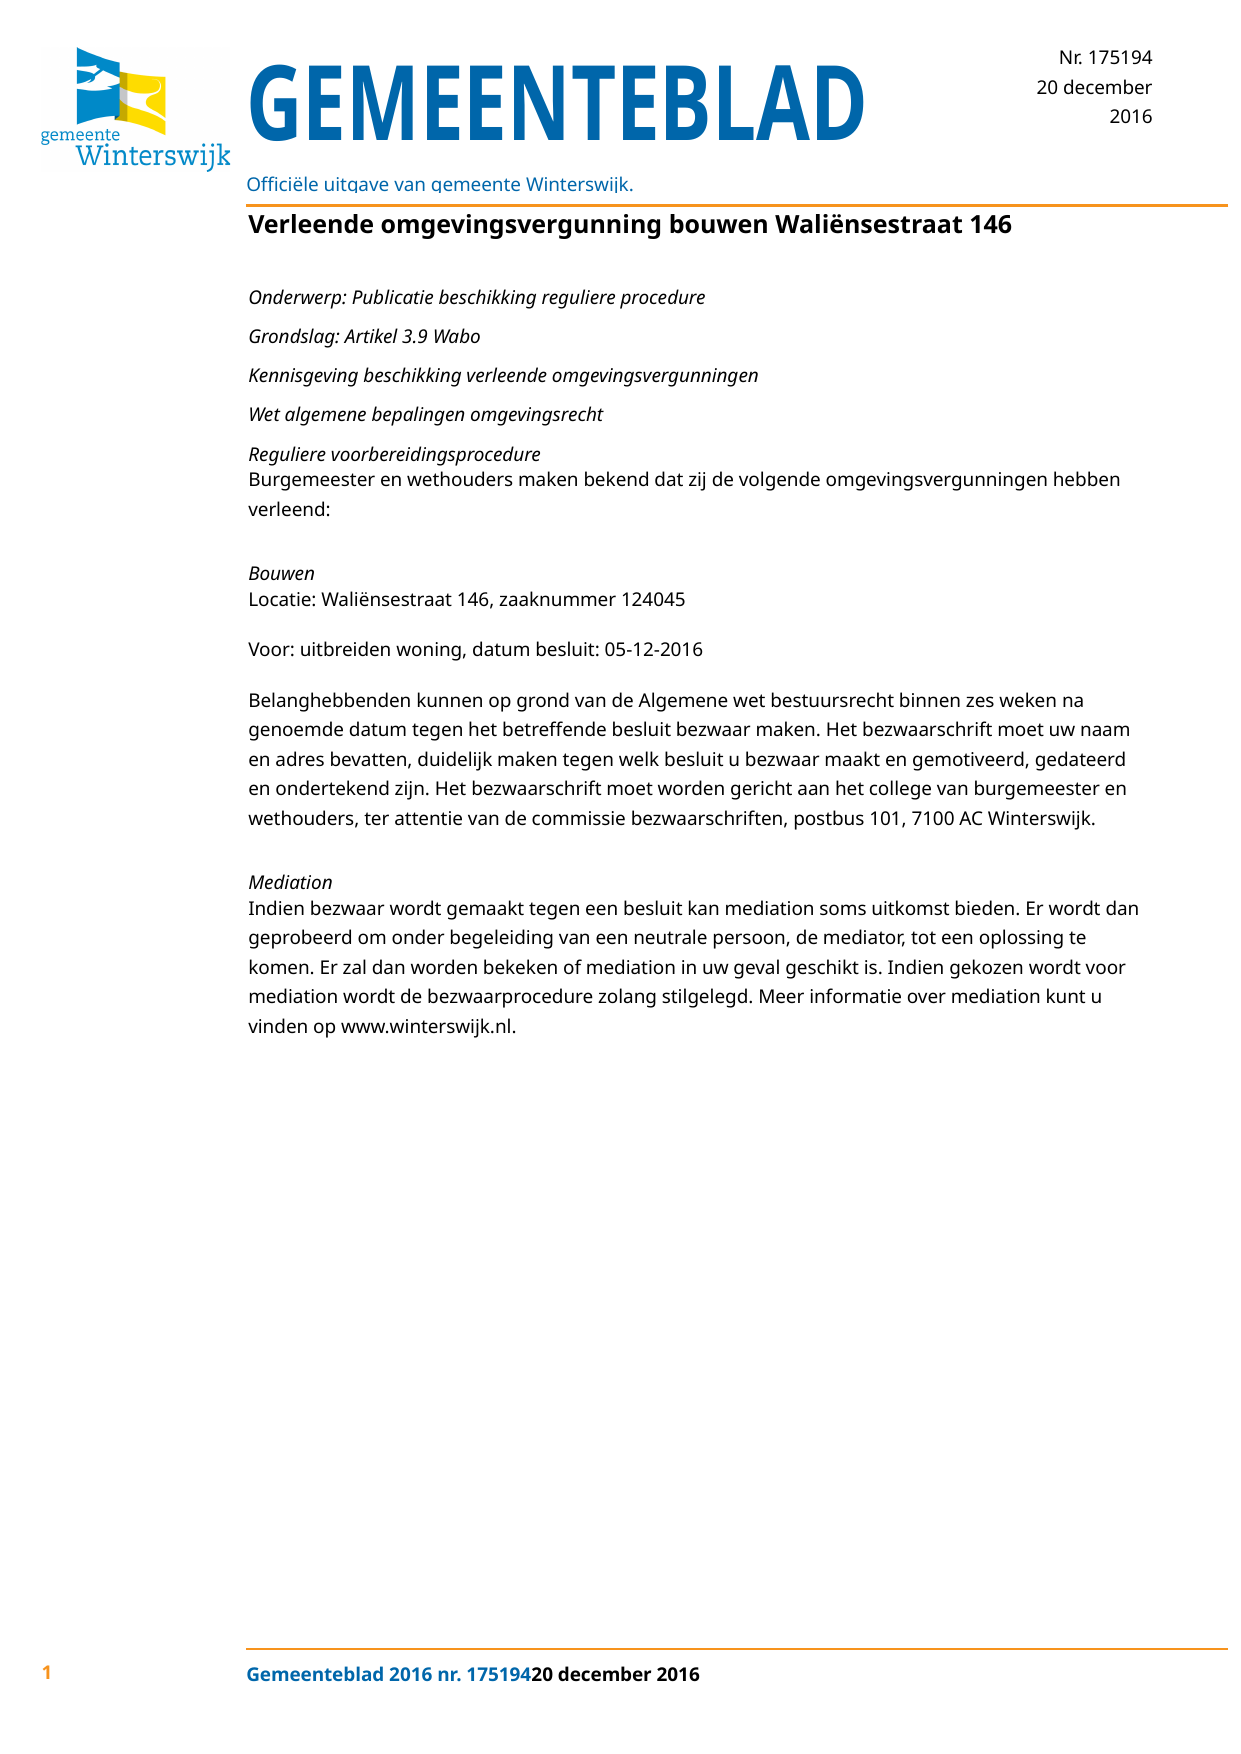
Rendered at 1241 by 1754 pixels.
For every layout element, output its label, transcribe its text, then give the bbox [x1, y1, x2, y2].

text Kennisgeving beschikking verleende omgevingsvergunningen [248, 362, 1152, 388]
text Reguliere voorbereidingsprocedure [248, 441, 1152, 467]
picture [41, 47, 231, 172]
text Indien bezwaar wordt gemaakt tegen een besluit kan mediation soms uitkomst bieden. Er wordt dan geprobeerd om onder begeleiding van een neutrale persoon, de mediator, tot een oplossing te komen. Er zal dan worden bekeken of mediation in uw geval geschikt is. Indien gekozen wordt voor mediation wordt de bezwaarprocedure zolang stilgelegd. Meer informatie over mediation kunt u vinden op www.winterswijk.nl. [248, 895, 1152, 1039]
text Voor: uitbreiden woning, datum besluit: 05-12-2016 [248, 636, 1152, 662]
text Burgemeester en wethouders maken bekend dat zij de volgende omgevingsvergunningen hebben verleend: [248, 467, 1152, 522]
text Grondslag: Artikel 3.9 Wabo [248, 323, 1152, 349]
text Locatie: Waliënsestraat 146, zaaknummer 124045 [248, 586, 1152, 612]
text Verleende omgevingsvergunning bouwen Waliënsestraat 146 [248, 207, 1152, 241]
text Onderwerp: Publicatie beschikking reguliere procedure [248, 284, 1152, 309]
text Mediation [248, 869, 1152, 895]
text Bouwen [248, 560, 1152, 586]
text Belanghebbenden kunnen op grond van de Algemene wet bestuursrecht binnen zes weken na genoemde datum tegen het betreffende besluit bezwaar maken. Het bezwaarschrift moet uw naam en adres bevatten, duidelijk maken tegen welk besluit u bezwaar maakt en gemotiveerd, gedateerd en ondertekend zijn. Het bezwaarschrift moet worden gericht aan het college van burgemeester en wethouders, ter attentie van de commissie bezwaarschriften, postbus 101, 7100 AC Winterswijk. [248, 687, 1152, 831]
picture [225, 153, 231, 162]
text Wet algemene bepalingen omgevingsrecht [248, 402, 1152, 427]
